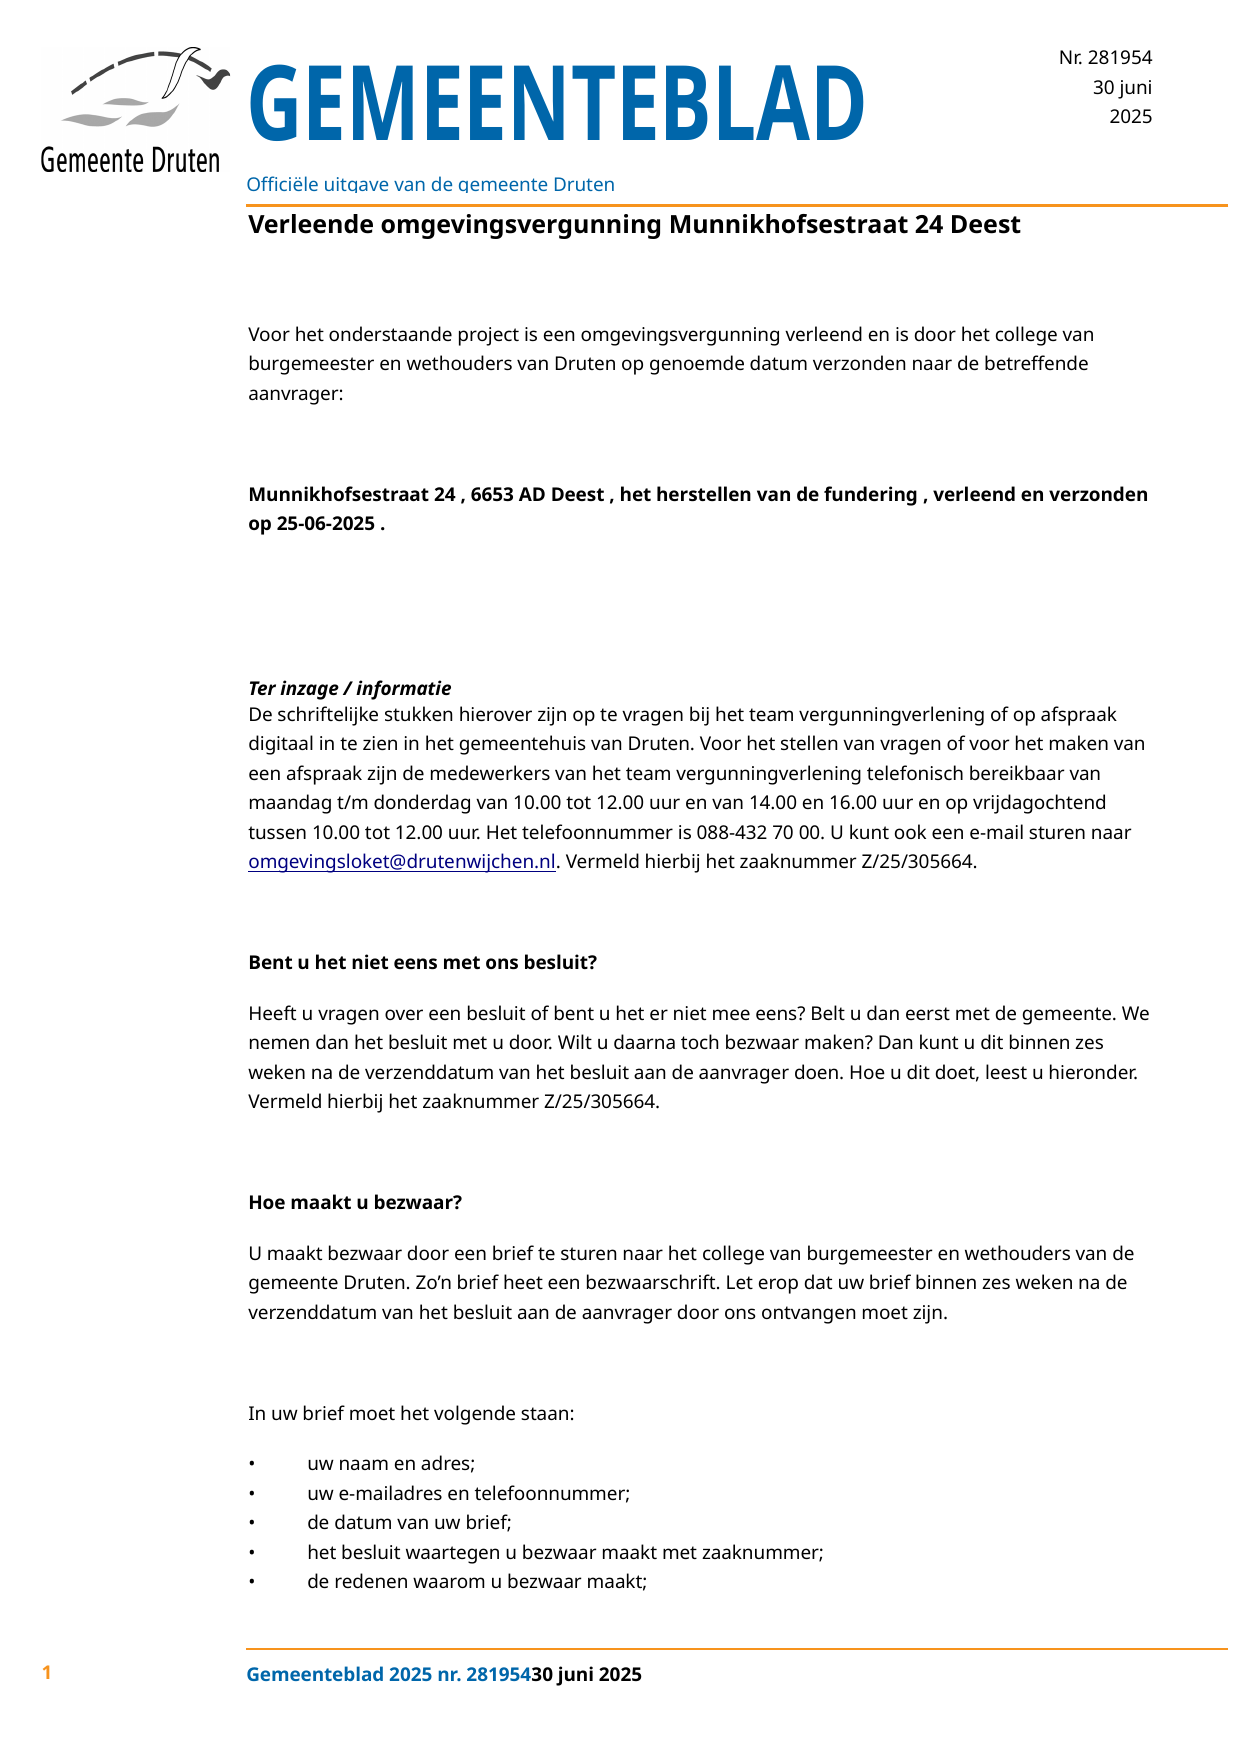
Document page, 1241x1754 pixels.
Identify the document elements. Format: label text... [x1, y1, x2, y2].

picture [41, 47, 231, 172]
list de redenen waarom u bezwaar maakt; [248, 1569, 1152, 1594]
text Hoe maakt u bezwaar? [248, 1189, 1152, 1215]
text Voor het onderstaande project is een omgevingsvergunning verleend en is door het college van burgemeester en wethouders van Druten op genoemde datum verzonden naar de betreffende aanvrager: [248, 321, 1152, 406]
list de datum van uw brief; [248, 1509, 1152, 1535]
text Bent u het niet eens met ons besluit? [248, 949, 1152, 975]
list het besluit waartegen u bezwaar maakt met zaaknummer; [248, 1539, 1152, 1565]
text De schriftelijke stukken hierover zijn op te vragen bij het team vergunningverlening of op afspraak digitaal in te zien in het gemeentehuis van Druten. Voor het stellen van vragen of voor het maken van een afspraak zijn de medewerkers van het team vergunningverlening telefonisch bereikbaar van maandag t/m donderdag van 10.00 tot 12.00 uur en van 14.00 en 16.00 uur en op vrijdagochtend tussen 10.00 tot 12.00 uur. Het telefoonnummer is 088-432 70 00. U kunt ook een e-mail sturen naar omgevingsloket@drutenwijchen.nl. Vermeld hierbij het zaaknummer Z/25/305664. [248, 701, 1152, 874]
text Ter inzage / informatie [248, 675, 1152, 701]
text Verleende omgevingsvergunning Munnikhofsestraat 24 Deest [248, 207, 1152, 241]
text Munnikhofsestraat 24 , 6653 AD Deest , het herstellen van de fundering , verleend en verzonden op 25-06-2025 . [248, 481, 1152, 536]
list uw naam en adres; [248, 1450, 1152, 1476]
text In uw brief moet het volgende staan: [248, 1400, 1152, 1426]
text Heeft u vragen over een besluit of bent u het er niet mee eens? Belt u dan eerst met de gemeente. We nemen dan het besluit met u door. Wilt u daarna toch bezwaar maken? Dan kunt u dit binnen zes weken na de verzenddatum van het besluit aan de aanvrager doen. Hoe u dit doet, leest u hieronder. Vermeld hierbij het zaaknummer Z/25/305664. [248, 1000, 1152, 1114]
text U maakt bezwaar door een brief te sturen naar het college van burgemeester en wethouders van de gemeente Druten. Zo’n brief heet een bezwaarschrift. Let erop dat uw brief binnen zes weken na de verzenddatum van het besluit aan de aanvrager door ons ontvangen moet zijn. [248, 1240, 1152, 1325]
list uw e-mailadres en telefoonnummer; [248, 1480, 1152, 1506]
